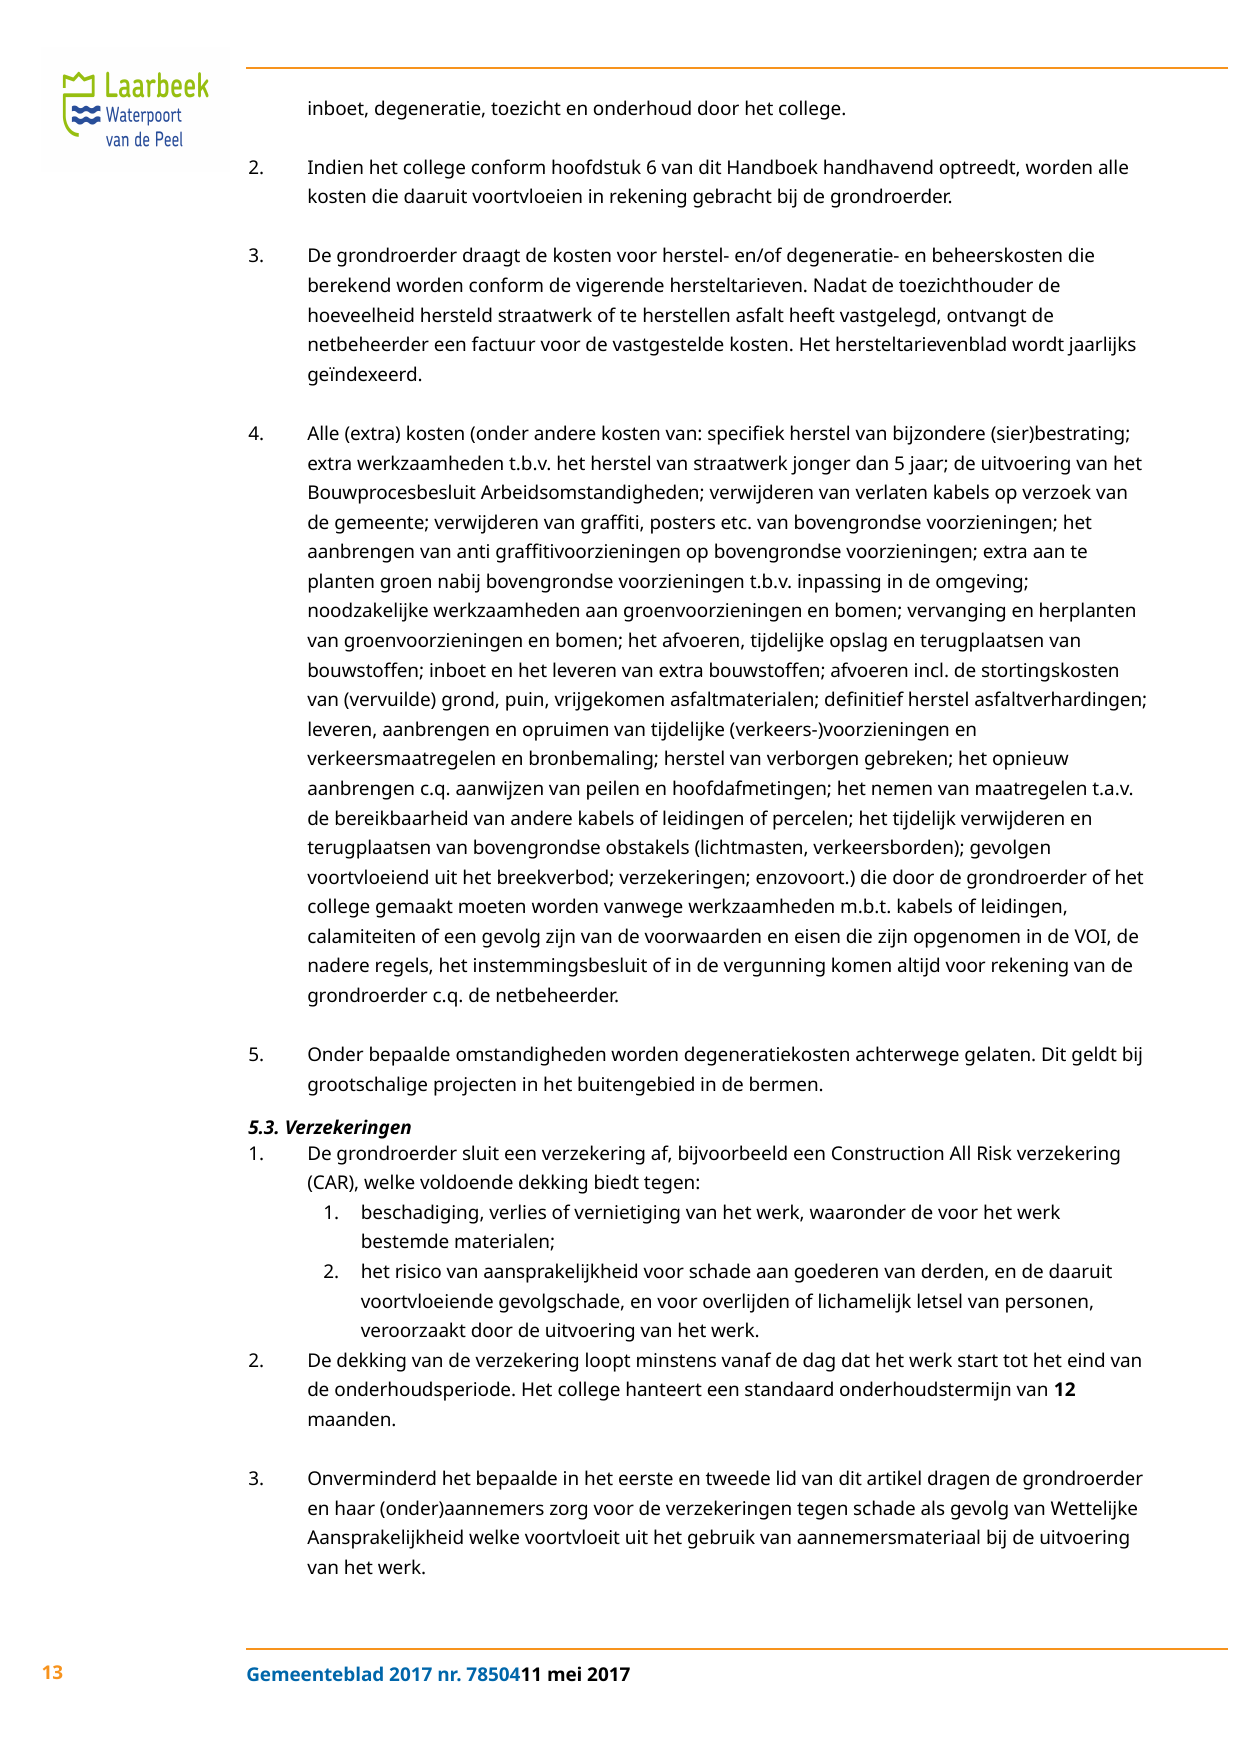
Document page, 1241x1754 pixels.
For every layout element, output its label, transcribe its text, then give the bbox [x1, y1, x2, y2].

list beschadiging, verlies of vernietiging van het werk, waaronder de voor het werk bestemde materialen; [323, 1199, 1152, 1254]
text 5.3. Verzekeringen [248, 1114, 1152, 1140]
list Alle (extra) kosten (onder andere kosten van: specifiek herstel van bijzondere (sier)bestrating; extra werkzaamheden t.b.v. het herstel van straatwerk jonger dan 5 jaar; de uitvoering van het Bouwprocesbesluit Arbeidsomstandigheden; verwijderen van verlaten kabels op verzoek van de gemeente; verwijderen van graffiti, posters etc. van bovengrondse voorzieningen; het aanbrengen van anti graffitivoorzieningen op bovengrondse voorzieningen; extra aan te planten groen nabij bovengrondse voorzieningen t.b.v. inpassing in de omgeving; noodzakelijke werkzaamheden aan groenvoorzieningen en bomen; vervanging en herplanten van groenvoorzieningen en bomen; het afvoeren, tijdelijke opslag en terugplaatsen van bouwstoffen; inboet en het leveren van extra bouwstoffen; afvoeren incl. de stortingskosten van (vervuilde) grond, puin, vrijgekomen asfaltmaterialen; definitief herstel asfaltverhardingen; leveren, aanbrengen en opruimen van tijdelijke (verkeers-)voorzieningen en verkeersmaatregelen en bronbemaling; herstel van verborgen gebreken; het opnieuw aanbrengen c.q. aanwijzen van peilen en hoofdafmetingen; het nemen van maatregelen t.a.v. de bereikbaarheid van andere kabels of leidingen of percelen; het tijdelijk verwijderen en terugplaatsen van bovengrondse obstakels (lichtmasten, verkeersborden); gevolgen voortvloeiend uit het breekverbod; verzekeringen; enzovoort.) die door de grondroerder of het college gemaakt moeten worden vanwege werkzaamheden m.b.t. kabels of leidingen, calamiteiten of een gevolg zijn van de voorwaarden en eisen die zijn opgenomen in de VOI, de nadere regels, het instemmingsbesluit of in de vergunning komen altijd voor rekening van de grondroerder c.q. de netbeheerder. [248, 420, 1152, 1008]
list De dekking van de verzekering loopt minstens vanaf de dag dat het werk start tot het eind van de onderhoudsperiode. Het college hanteert een standaard onderhoudstermijn van 12 maanden. [248, 1347, 1152, 1432]
list Onder bepaalde omstandigheden worden degeneratiekosten achterwege gelaten. Dit geldt bij grootschalige projecten in het buitengebied in de bermen. [248, 1041, 1152, 1097]
list Indien het college conform hoofdstuk 6 van dit Handboek handhavend optreedt, worden alle kosten die daaruit voortvloeien in rekening gebracht bij de grondroerder. [248, 154, 1152, 209]
list Onverminderd het bepaalde in het eerste en tweede lid van dit artikel dragen de grondroerder en haar (onder)aannemers zorg voor de verzekeringen tegen schade als gevolg van Wettelijke Aansprakelijkheid welke voortvloeit uit het gebruik van aannemersmateriaal bij de uitvoering van het werk. [248, 1465, 1152, 1580]
list De grondroerder draagt de kosten voor herstel- en/of degeneratie- en beheerskosten die berekend worden conform de vigerende hersteltarieven. Nadat de toezichthouder de hoeveelheid hersteld straatwerk of te herstellen asfalt heeft vastgelegd, ontvangt de netbeheerder een factuur voor de vastgestelde kosten. Het hersteltarievenblad wordt jaarlijks geïndexeerd. [248, 243, 1152, 387]
picture [41, 47, 231, 172]
list het risico van aansprakelijkheid voor schade aan goederen van derden, en de daaruit voortvloeiende gevolgschade, en voor overlijden of lichamelijk letsel van personen, veroorzaakt door de uitvoering van het werk. [323, 1258, 1152, 1343]
list De grondroerder sluit een verzekering af, bijvoorbeeld een Construction All Risk verzekering (CAR), welke voldoende dekking biedt tegen: [248, 1140, 1152, 1195]
list inboet, degeneratie, toezicht en onderhoud door het college. [248, 95, 1152, 121]
